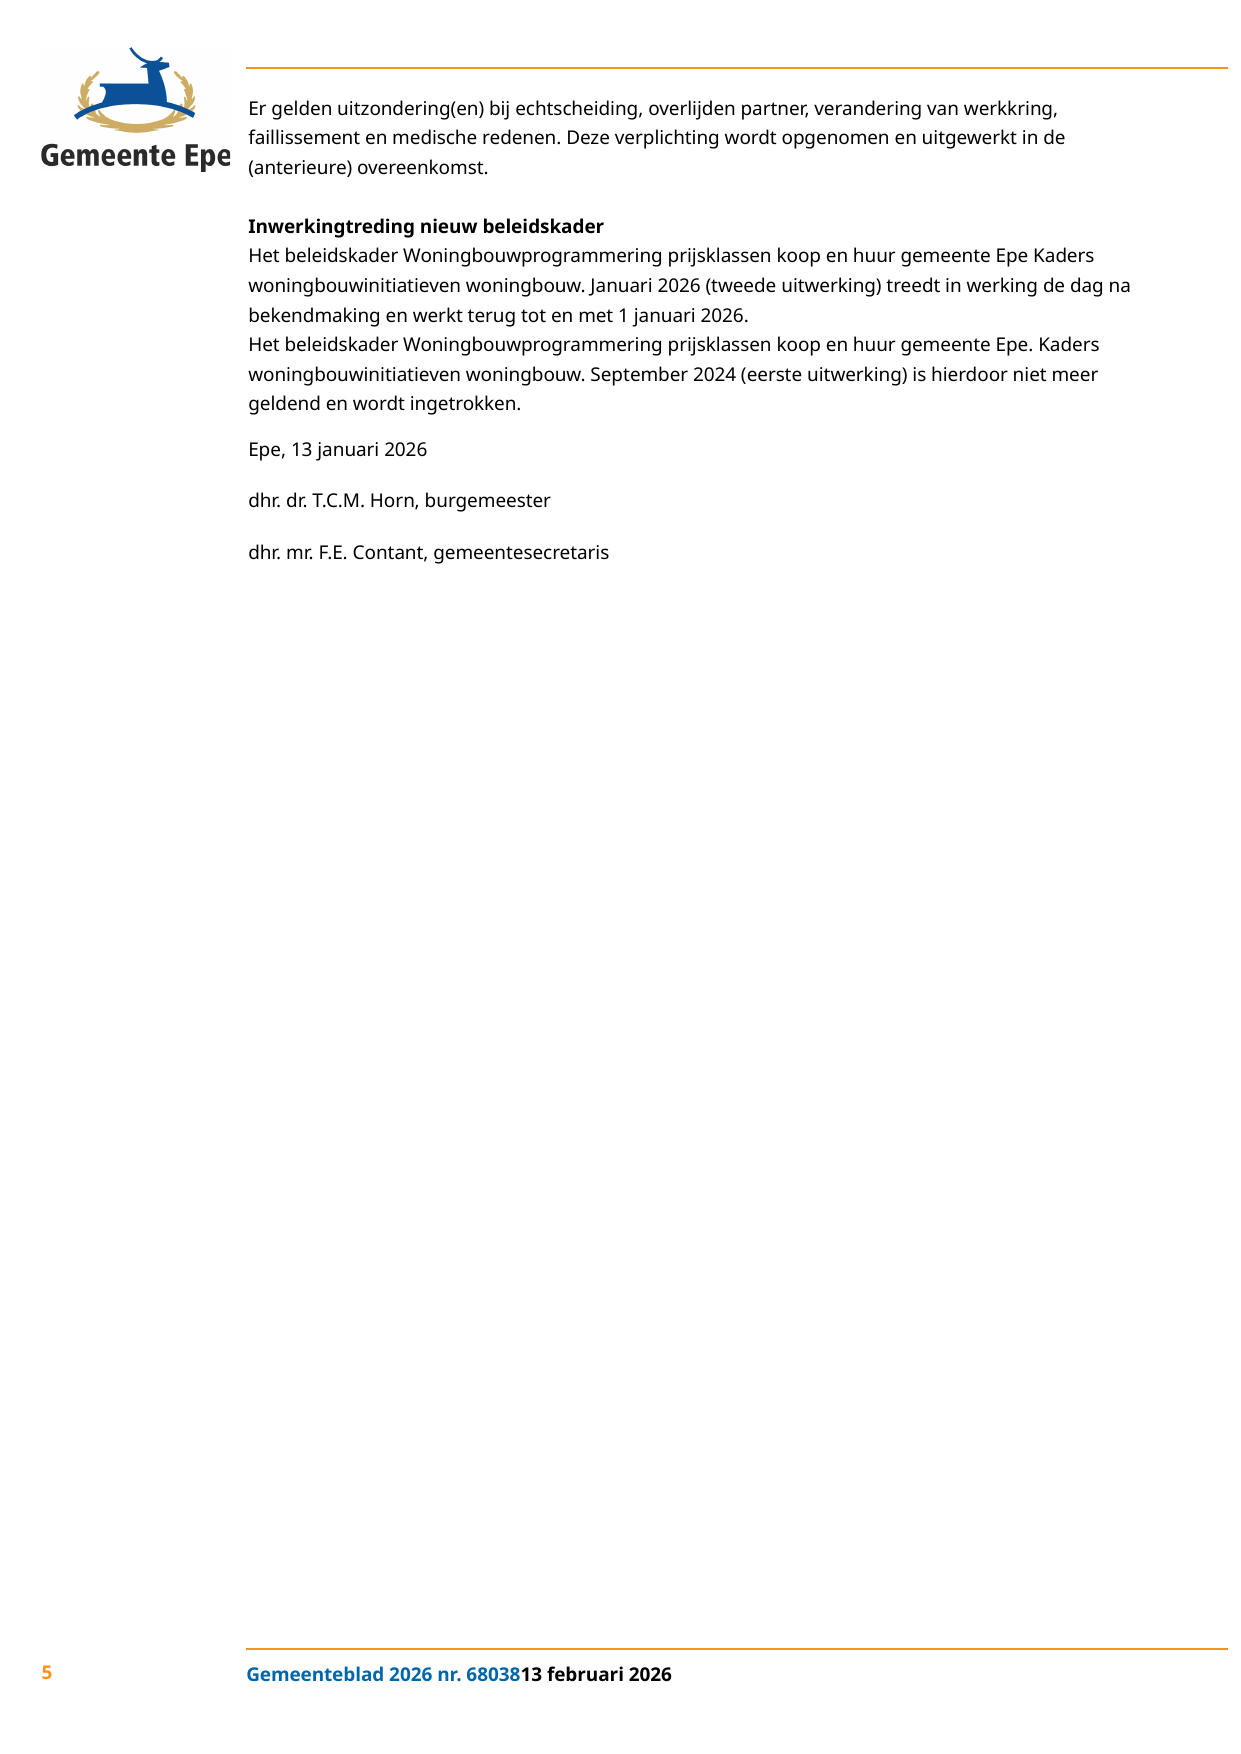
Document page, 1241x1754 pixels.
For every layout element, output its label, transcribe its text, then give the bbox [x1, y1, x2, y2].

text Er gelden uitzondering(en) bij echtscheiding, overlijden partner, verandering van werkkring, faillissement en medische redenen. Deze verplichting wordt opgenomen en uitgewerkt in de (anterieure) overeenkomst. [248, 95, 1152, 180]
text dhr. dr. T.C.M. Horn, burgemeester [248, 488, 1152, 513]
text Het beleidskader Woningbouwprogrammering prijsklassen koop en huur gemeente Epe Kaders woningbouwinitiatieven woningbouw. Januari 2026 (tweede uitwerking) treedt in werking de dag na bekendmaking en werkt terug tot en met 1 januari 2026. [248, 243, 1152, 328]
text Epe, 13 januari 2026 [248, 436, 1152, 462]
text Het beleidskader Woningbouwprogrammering prijsklassen koop en huur gemeente Epe. Kaders woningbouwinitiatieven woningbouw. September 2024 (eerste uitwerking) is hierdoor niet meer geldend en wordt ingetrokken. [248, 331, 1152, 416]
text dhr. mr. F.E. Contant, gemeentesecretaris [248, 539, 1152, 565]
picture [41, 47, 231, 172]
text Inwerkingtreding nieuw beleidskader [248, 213, 1152, 239]
